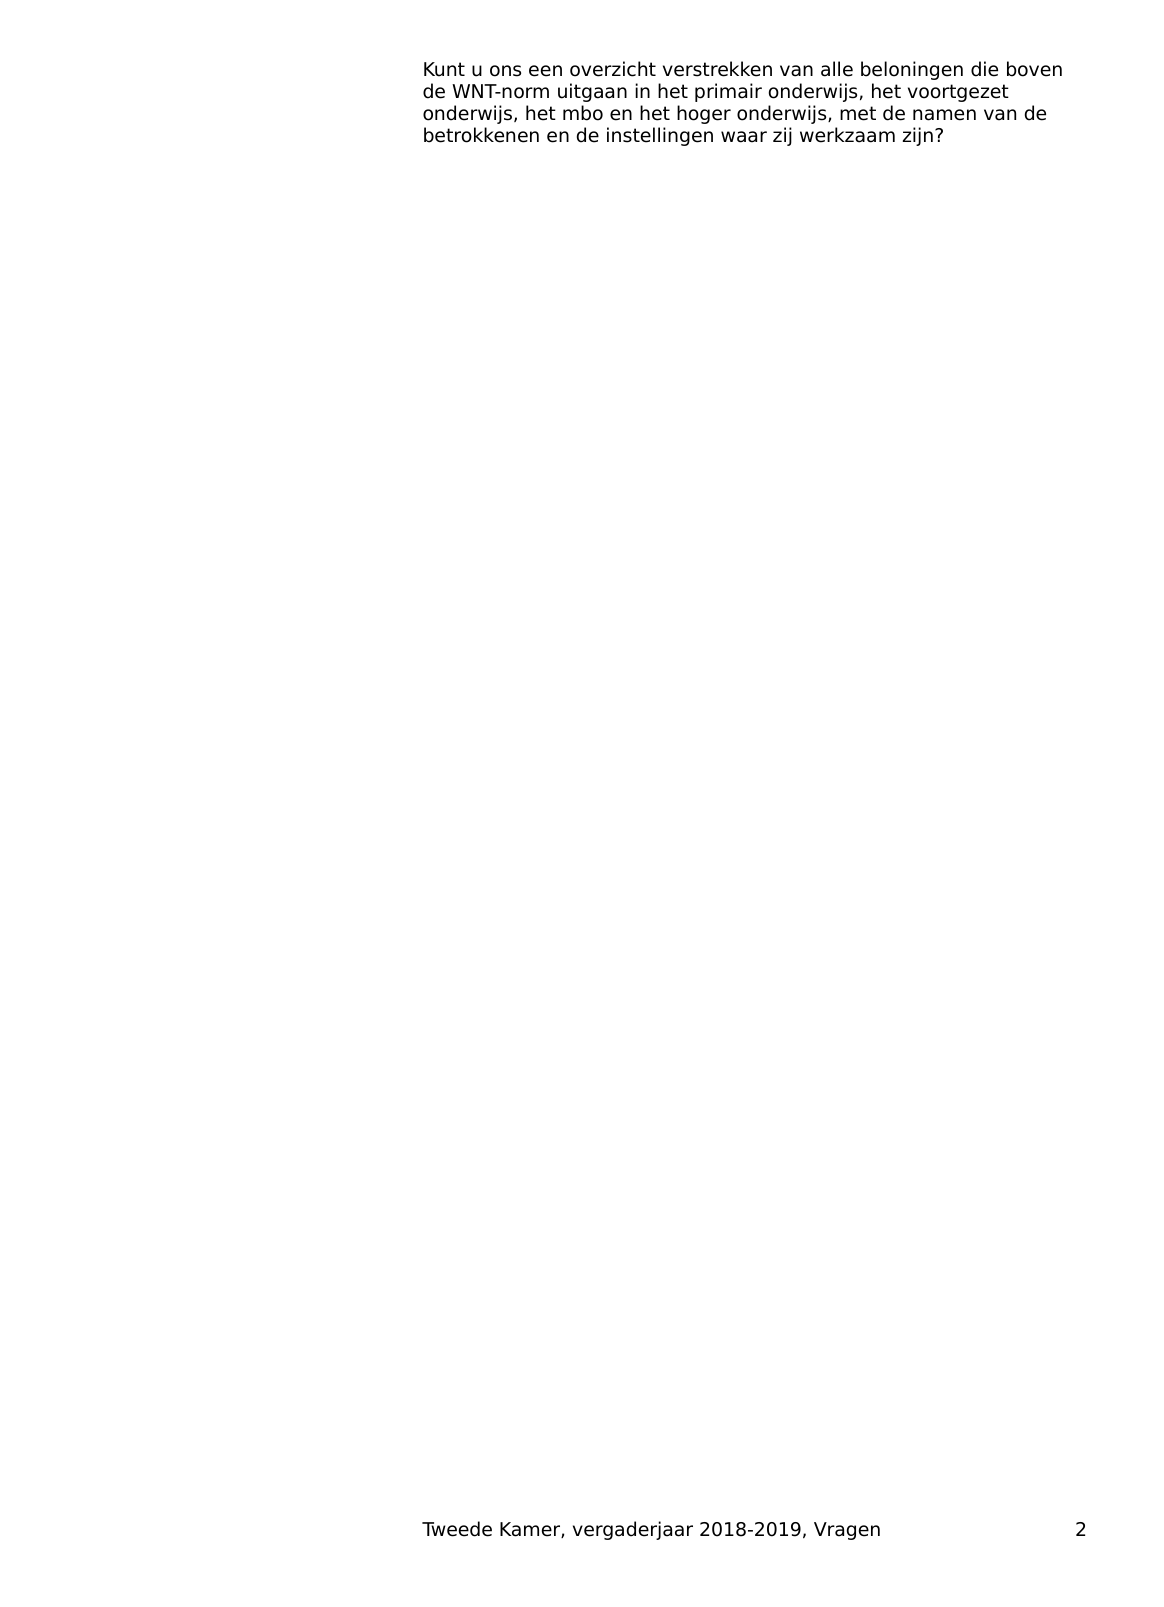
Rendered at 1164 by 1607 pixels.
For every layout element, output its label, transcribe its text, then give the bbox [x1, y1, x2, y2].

text Kunt u ons een overzicht verstrekken van alle beloningen die boven de WNT-norm uitgaan in het primair onderwijs, het voortgezet onderwijs, het mbo en het hoger onderwijs, met de namen van de betrokkenen en de instellingen waar zij werkzaam zijn? [422, 59, 1087, 147]
